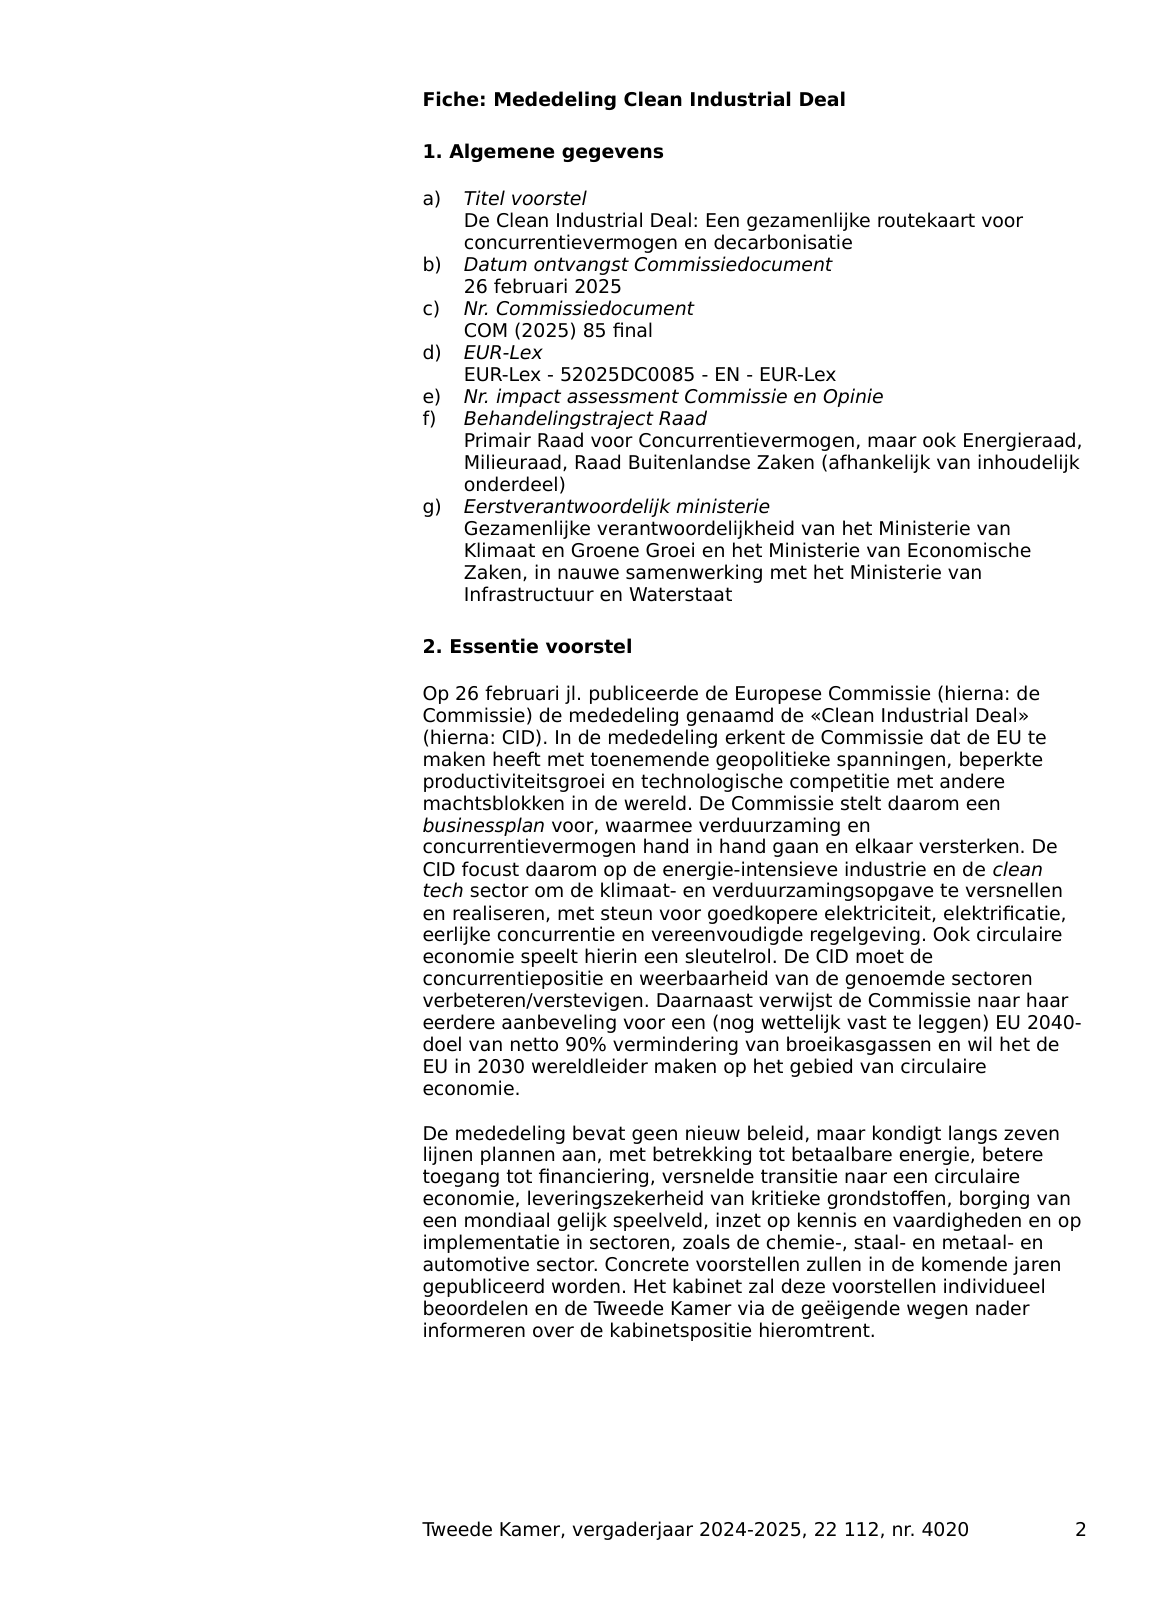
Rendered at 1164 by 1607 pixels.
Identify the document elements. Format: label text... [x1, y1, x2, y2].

text EUR-Lex - 52025DC0085 - EN - EUR-Lex [464, 364, 1087, 386]
subtitle 1. Algemene gegevens [422, 141, 1087, 163]
subtitle 2. Essentie voorstel [422, 636, 1087, 658]
text c) Nr. Commissiedocument [422, 298, 1087, 320]
text g) Eerstverantwoordelijk ministerie [422, 496, 1087, 518]
text e) Nr. impact assessment Commissie en Opinie [422, 386, 1087, 408]
text d) EUR-Lex [422, 342, 1087, 364]
text 26 februari 2025 [464, 276, 1087, 298]
subtitle Fiche: Mededeling Clean Industrial Deal [422, 89, 1087, 111]
text Op 26 februari jl. publiceerde de Europese Commissie (hierna: de Commissie) de mededeling genaamd de «Clean Industrial Deal» (hierna: CID). In de mededeling erkent de Commissie dat de EU te maken heeft met toenemende geopolitieke spanningen, beperkte productiviteitsgroei en technologische competitie met andere machtsblokken in de wereld. De Commissie stelt daarom een businessplan voor, waarmee verduurzaming en concurrentievermogen hand in hand gaan en elkaar versterken. De CID focust daarom op de energie-intensieve industrie en de clean tech sector om de klimaat- en verduurzamingsopgave te versnellen en realiseren, met steun voor goedkopere elektriciteit, elektrificatie, eerlijke concurrentie en vereenvoudigde regelgeving. Ook circulaire economie speelt hierin een sleutelrol. De CID moet de concurrentiepositie en weerbaarheid van de genoemde sectoren verbeteren/verstevigen. Daarnaast verwijst de Commissie naar haar eerdere aanbeveling voor een (nog wettelijk vast te leggen) EU 2040-doel van netto 90% vermindering van broeikasgassen en wil het de EU in 2030 wereldleider maken op het gebied van circulaire economie. [422, 683, 1087, 1100]
text b) Datum ontvangst Commissiedocument [422, 254, 1087, 276]
text De mededeling bevat geen nieuw beleid, maar kondigt langs zeven lijnen plannen aan, met betrekking tot betaalbare energie, betere toegang tot financiering, versnelde transitie naar een circulaire economie, leveringszekerheid van kritieke grondstoffen, borging van een mondiaal gelijk speelveld, inzet op kennis en vaardigheden en op implementatie in sectoren, zoals de chemie-, staal- en metaal- en automotive sector. Concrete voorstellen zullen in de komende jaren gepubliceerd worden. Het kabinet zal deze voorstellen individueel beoordelen en de Tweede Kamer via de geëigende wegen nader informeren over de kabinetspositie hieromtrent. [422, 1122, 1087, 1342]
text f) Behandelingstraject Raad [422, 408, 1087, 430]
text COM (2025) 85 final [464, 320, 1087, 342]
text a) Titel voorstel [422, 188, 1087, 210]
text Gezamenlijke verantwoordelijkheid van het Ministerie van Klimaat en Groene Groei en het Ministerie van Economische Zaken, in nauwe samenwerking met het Ministerie van Infrastructuur en Waterstaat [464, 518, 1087, 606]
text De Clean Industrial Deal: Een gezamenlijke routekaart voor concurrentievermogen en decarbonisatie [464, 210, 1087, 254]
text Primair Raad voor Concurrentievermogen, maar ook Energieraad, Milieuraad, Raad Buitenlandse Zaken (afhankelijk van inhoudelijk onderdeel) [464, 430, 1087, 496]
